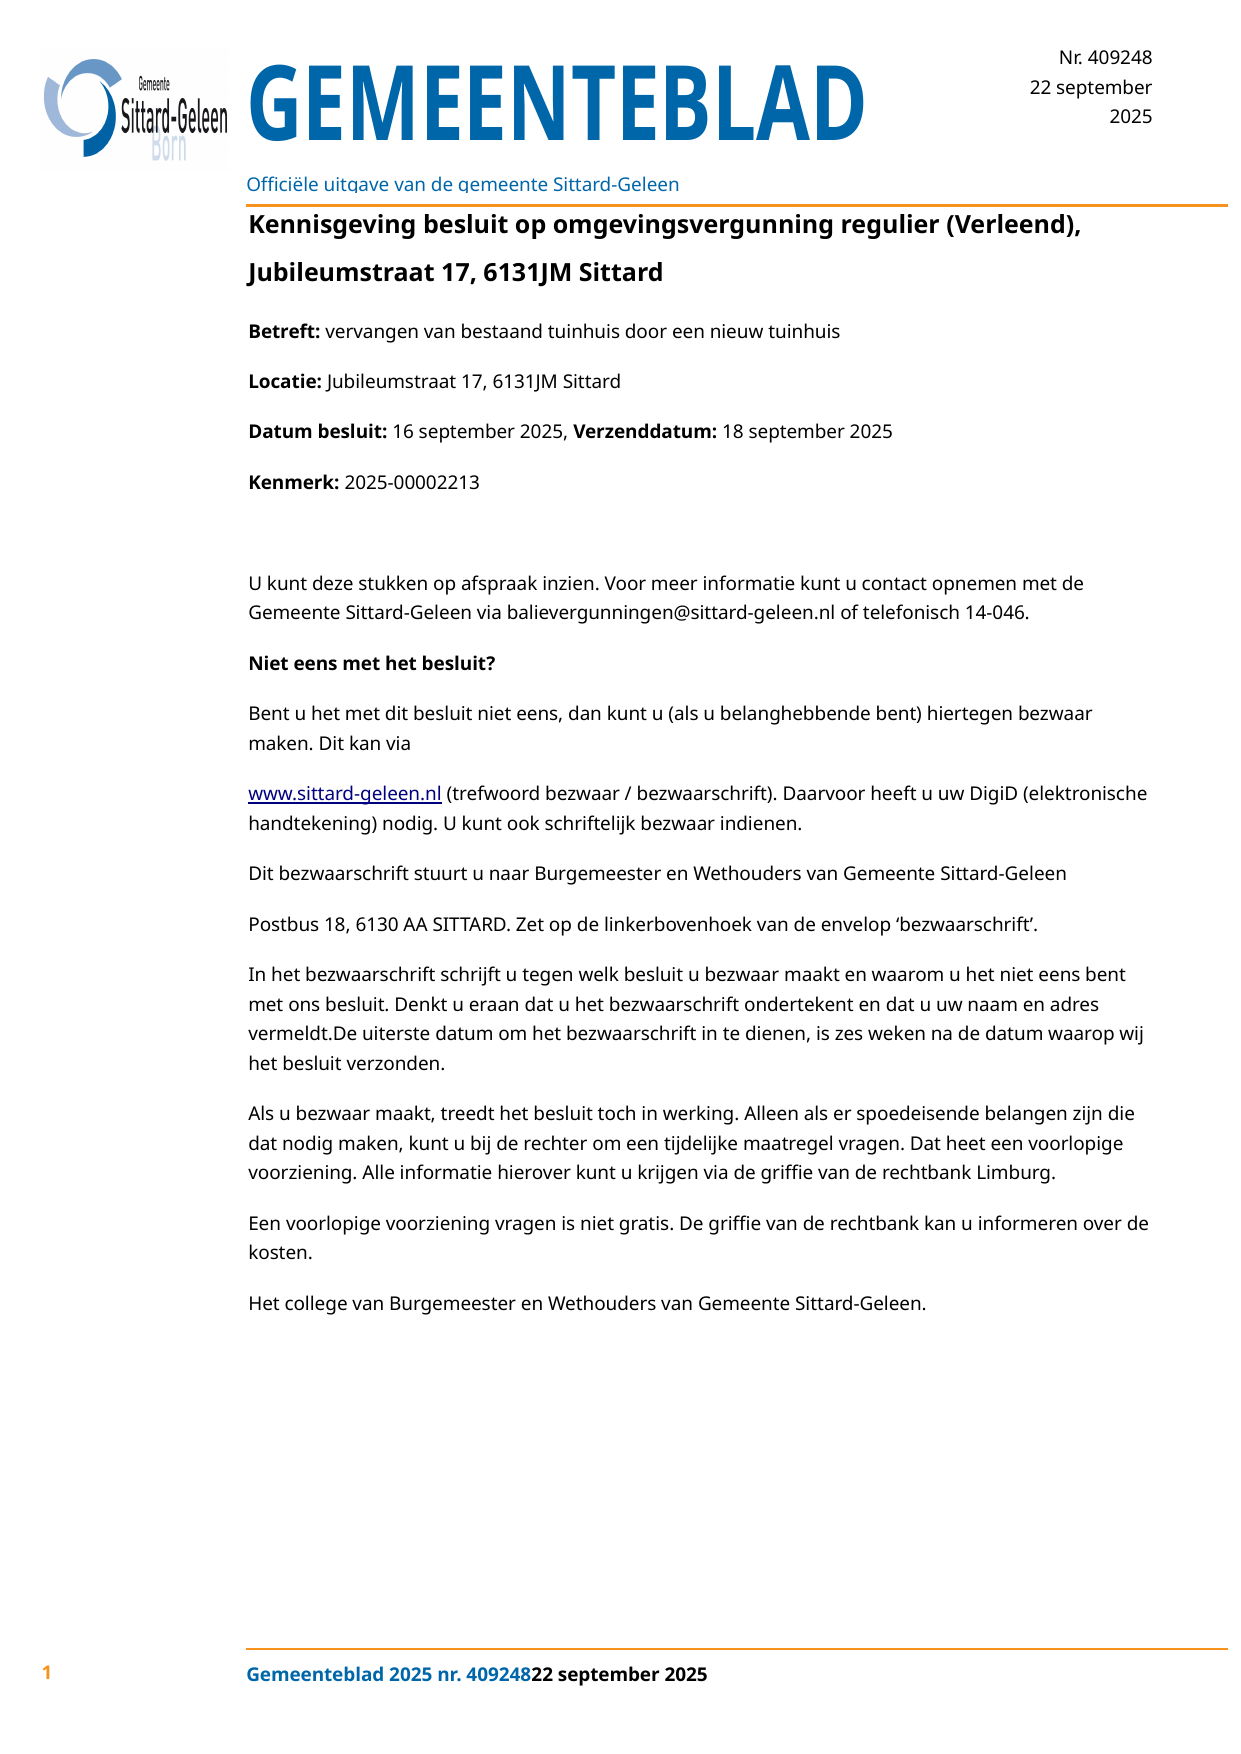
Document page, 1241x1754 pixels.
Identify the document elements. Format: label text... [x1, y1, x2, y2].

text Dit bezwaarschrift stuurt u naar Burgemeester en Wethouders van Gemeente Sittard-Geleen [248, 860, 1152, 886]
text Als u bezwaar maakt, treedt het besluit toch in werking. Alleen als er spoedeisende belangen zijn die dat nodig maken, kunt u bij de rechter om een tijdelijke maatregel vragen. Dat heet een voorlopige voorziening. Alle informatie hierover kunt u krijgen via de griffie van de rechtbank Limburg. [248, 1100, 1152, 1185]
text www.sittard-geleen.nl (trefwoord bezwaar / bezwaarschrift). Daarvoor heeft u uw DigiD (elektronische handtekening) nodig. U kunt ook schriftelijk bezwaar indienen. [248, 780, 1152, 836]
text Een voorlopige voorziening vragen is niet gratis. De griffie van de rechtbank kan u informeren over de kosten. [248, 1210, 1152, 1265]
text U kunt deze stukken op afspraak inzien. Voor meer informatie kunt u contact opnemen met de Gemeente Sittard-Geleen via balievergunningen@sittard-geleen.nl of telefonisch 14-046. [248, 570, 1152, 625]
text Het college van Burgemeester en Wethouders van Gemeente Sittard-Geleen. [248, 1290, 1152, 1316]
text Betreft: vervangen van bestaand tuinhuis door een nieuw tuinhuis [248, 318, 1152, 344]
text In het bezwaarschrift schrijft u tegen welk besluit u bezwaar maakt en waarom u het niet eens bent met ons besluit. Denkt u eraan dat u het bezwaarschrift ondertekent en dat u uw naam en adres vermeldt.De uiterste datum om het bezwaarschrift in te dienen, is zes weken na de datum waarop wij het besluit verzonden. [248, 961, 1152, 1076]
text Postbus 18, 6130 AA SITTARD. Zet op de linkerbovenhoek van de envelop ‘bezwaarschrift’. [248, 911, 1152, 937]
text Datum besluit: 16 september 2025, Verzenddatum: 18 september 2025 [248, 419, 1152, 444]
picture [41, 47, 231, 172]
text Kennisgeving besluit op omgevingsvergunning regulier (Verleend), Jubileumstraat 17, 6131JM Sittard [248, 207, 1152, 288]
text Bent u het met dit besluit niet eens, dan kunt u (als u belanghebbende bent) hiertegen bezwaar maken. Dit kan via [248, 700, 1152, 756]
text Locatie: Jubileumstraat 17, 6131JM Sittard [248, 368, 1152, 394]
text Kenmerk: 2025-00002213 [248, 469, 1152, 495]
text Niet eens met het besluit? [248, 650, 1152, 676]
